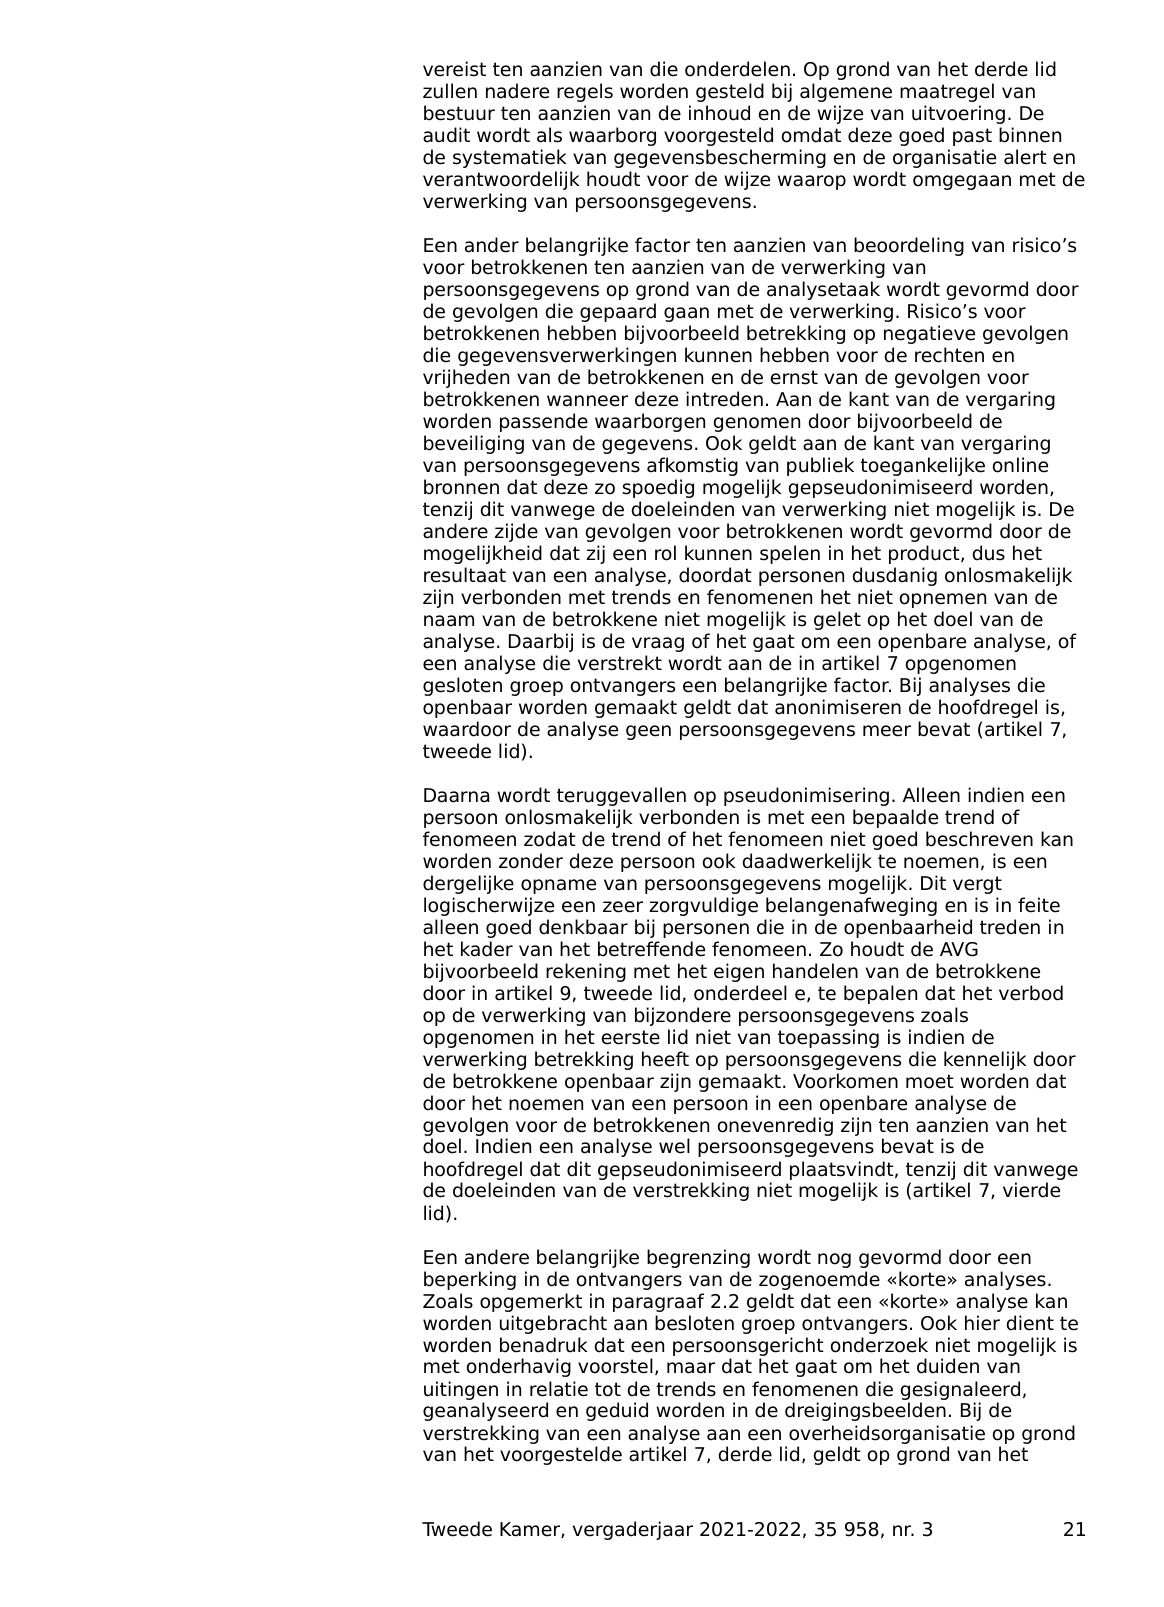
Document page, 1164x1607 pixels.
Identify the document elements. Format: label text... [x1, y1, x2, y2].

text Daarna wordt teruggevallen op pseudonimisering. Alleen indien een persoon onlosmakelijk verbonden is met een bepaalde trend of fenomeen zodat de trend of het fenomeen niet goed beschreven kan worden zonder deze persoon ook daadwerkelijk te noemen, is een dergelijke opname van persoonsgegevens mogelijk. Dit vergt logischerwijze een zeer zorgvuldige belangenafweging en is in feite alleen goed denkbaar bij personen die in de openbaarheid treden in het kader van het betreffende fenomeen. Zo houdt de AVG bijvoorbeeld rekening met het eigen handelen van de betrokkene door in artikel 9, tweede lid, onderdeel e, te bepalen dat het verbod op de verwerking van bijzondere persoonsgegevens zoals opgenomen in het eerste lid niet van toepassing is indien de verwerking betrekking heeft op persoonsgegevens die kennelijk door de betrokkene openbaar zijn gemaakt. Voorkomen moet worden dat door het noemen van een persoon in een openbare analyse de gevolgen voor de betrokkenen onevenredig zijn ten aanzien van het doel. Indien een analyse wel persoonsgegevens bevat is de hoofdregel dat dit gepseudonimiseerd plaatsvindt, tenzij dit vanwege de doeleinden van de verstrekking niet mogelijk is (artikel 7, vierde lid). [422, 785, 1087, 1224]
text Een ander belangrijke factor ten aanzien van beoordeling van risico’s voor betrokkenen ten aanzien van de verwerking van persoonsgegevens op grond van de analysetaak wordt gevormd door de gevolgen die gepaard gaan met de verwerking. Risico’s voor betrokkenen hebben bijvoorbeeld betrekking op negatieve gevolgen die gegevensverwerkingen kunnen hebben voor de rechten en vrijheden van de betrokkenen en de ernst van de gevolgen voor betrokkenen wanneer deze intreden. Aan de kant van de vergaring worden passende waarborgen genomen door bijvoorbeeld de beveiliging van de gegevens. Ook geldt aan de kant van vergaring van persoonsgegevens afkomstig van publiek toegankelijke online bronnen dat deze zo spoedig mogelijk gepseudonimiseerd worden, tenzij dit vanwege de doeleinden van verwerking niet mogelijk is. De andere zijde van gevolgen voor betrokkenen wordt gevormd door de mogelijkheid dat zij een rol kunnen spelen in het product, dus het resultaat van een analyse, doordat personen dusdanig onlosmakelijk zijn verbonden met trends en fenomenen het niet opnemen van de naam van de betrokkene niet mogelijk is gelet op het doel van de analyse. Daarbij is de vraag of het gaat om een openbare analyse, of een analyse die verstrekt wordt aan de in artikel 7 opgenomen gesloten groep ontvangers een belangrijke factor. Bij analyses die openbaar worden gemaakt geldt dat anonimiseren de hoofdregel is, waardoor de analyse geen persoonsgegevens meer bevat (artikel 7, tweede lid). [422, 235, 1087, 763]
text vereist ten aanzien van die onderdelen. Op grond van het derde lid zullen nadere regels worden gesteld bij algemene maatregel van bestuur ten aanzien van de inhoud en de wijze van uitvoering. De audit wordt als waarborg voorgesteld omdat deze goed past binnen de systematiek van gegevensbescherming en de organisatie alert en verantwoordelijk houdt voor de wijze waarop wordt omgegaan met de verwerking van persoonsgegevens. [422, 59, 1087, 213]
text Een andere belangrijke begrenzing wordt nog gevormd door een beperking in de ontvangers van de zogenoemde «korte» analyses. Zoals opgemerkt in paragraaf 2.2 geldt dat een «korte» analyse kan worden uitgebracht aan besloten groep ontvangers. Ook hier dient te worden benadruk dat een persoonsgericht onderzoek niet mogelijk is met onderhavig voorstel, maar dat het gaat om het duiden van uitingen in relatie tot de trends en fenomenen die gesignaleerd, geanalyseerd en geduid worden in de dreigingsbeelden. Bij de verstrekking van een analyse aan een overheidsorganisatie op grond van het voorgestelde artikel 7, derde lid, geldt op grond van het [422, 1247, 1087, 1466]
